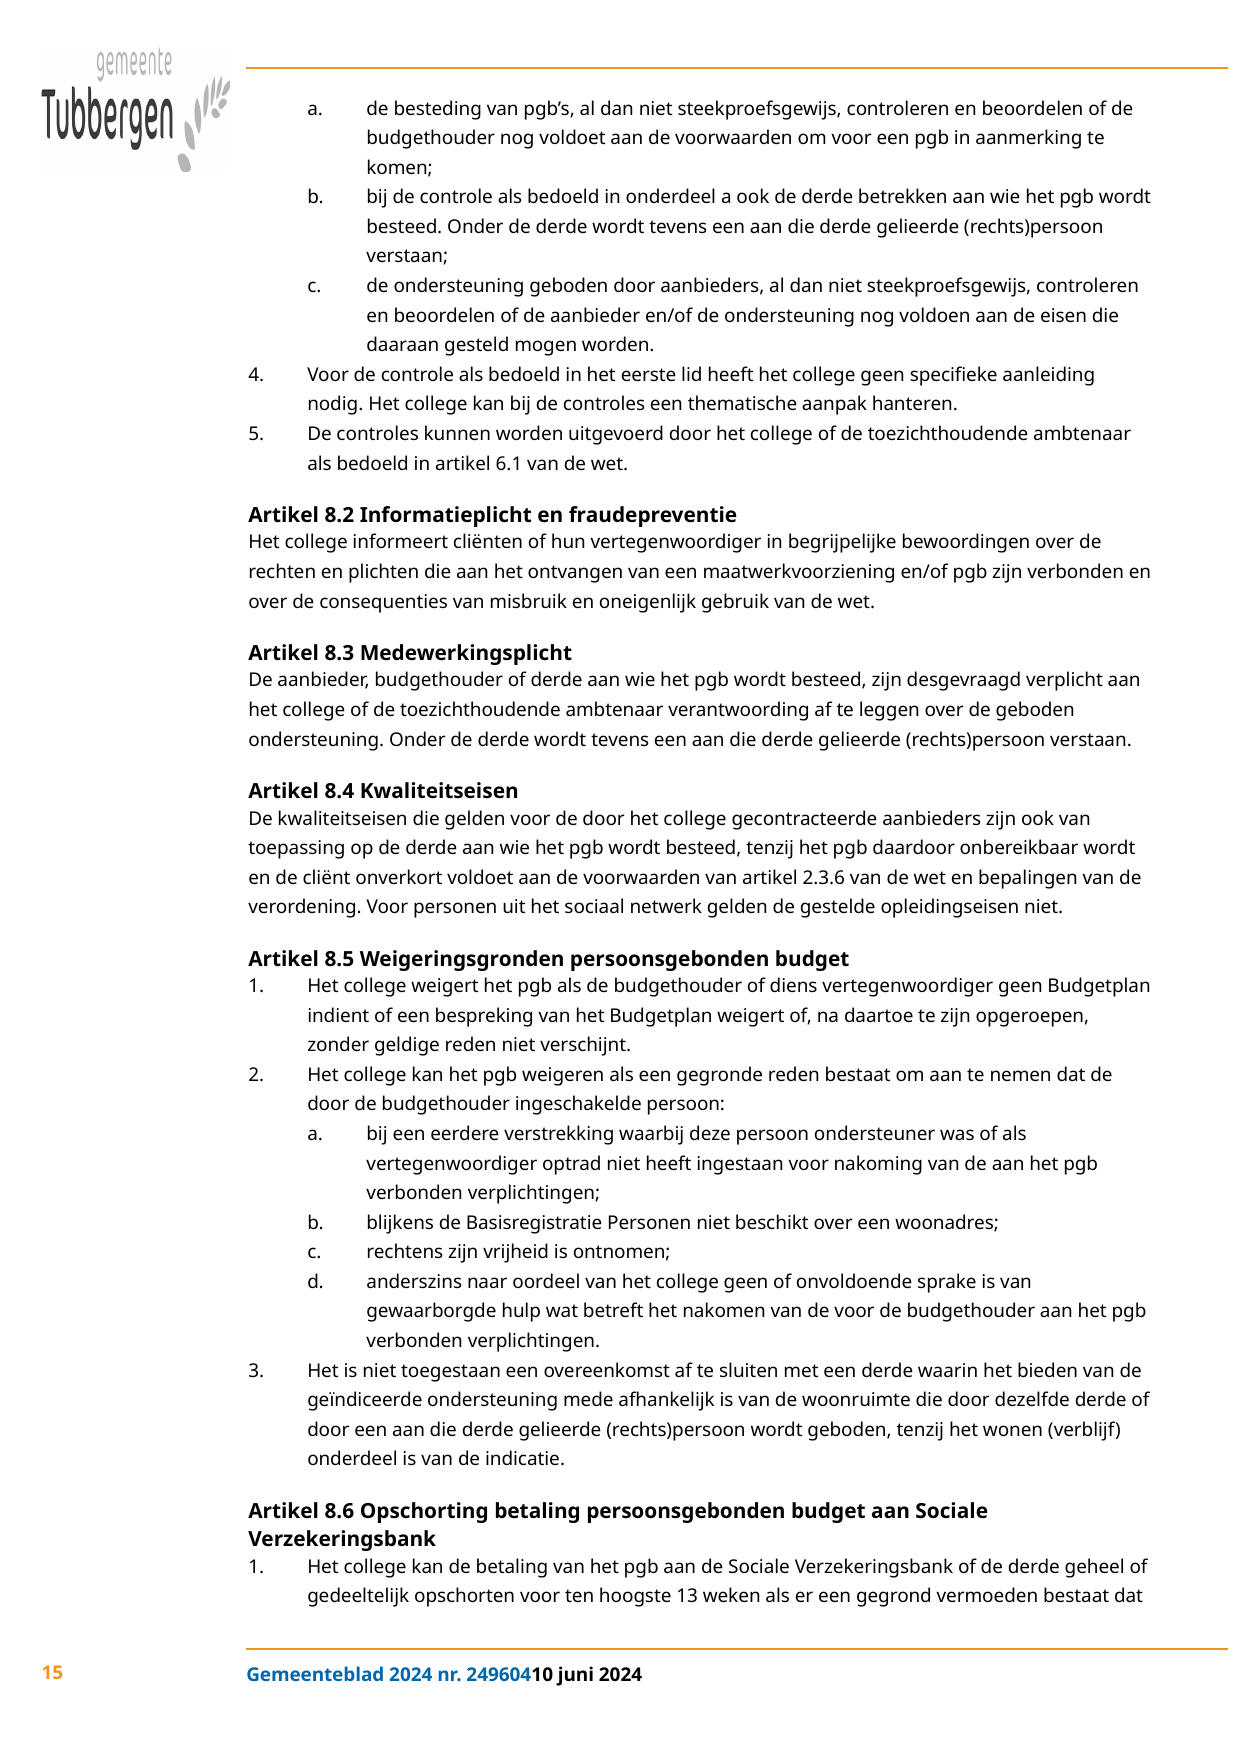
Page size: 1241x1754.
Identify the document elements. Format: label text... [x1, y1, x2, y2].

list de ondersteuning geboden door aanbieders, al dan niet steekproefsgewijs, controleren en beoordelen of de aanbieder en/of de ondersteuning nog voldoen aan de eisen die daaraan gesteld mogen worden. [307, 272, 1152, 357]
text De kwaliteitseisen die gelden voor de door het college gecontracteerde aanbieders zijn ook van toepassing op de derde aan wie het pgb wordt besteed, tenzij het pgb daardoor onbereikbaar wordt en de cliënt onverkort voldoet aan de voorwaarden van artikel 2.3.6 van de wet en bepalingen van de verordening. Voor personen uit het sociaal netwerk gelden de gestelde opleidingseisen niet. [248, 805, 1152, 919]
text Artikel 8.4 Kwaliteitseisen [248, 776, 1152, 805]
list Het college weigert het pgb als de budgethouder of diens vertegenwoordiger geen Budgetplan indient of een bespreking van het Budgetplan weigert of, na daartoe te zijn opgeroepen, zonder geldige reden niet verschijnt. [248, 972, 1152, 1057]
text Het college informeert cliënten of hun vertegenwoordiger in begrijpelijke bewoordingen over de rechten en plichten die aan het ontvangen van een maatwerkvoorziening en/of pgb zijn verbonden en over de consequenties van misbruik en oneigenlijk gebruik van de wet. [248, 529, 1152, 613]
list bij een eerdere verstrekking waarbij deze persoon ondersteuner was of als vertegenwoordiger optrad niet heeft ingestaan voor nakoming van de aan het pgb verbonden verplichtingen; [307, 1120, 1152, 1205]
list rechtens zijn vrijheid is ontnomen; [307, 1238, 1152, 1264]
text Artikel 8.2 Informatieplicht en fraudepreventie [248, 500, 1152, 529]
list blijkens de Basisregistratie Personen niet beschikt over een woonadres; [307, 1209, 1152, 1235]
text Artikel 8.3 Medewerkingsplicht [248, 638, 1152, 667]
list Het is niet toegestaan een overeenkomst af te sluiten met een derde waarin het bieden van de geïndiceerde ondersteuning mede afhankelijk is van de woonruimte die door dezelfde derde of door een aan die derde gelieerde (rechts)persoon wordt geboden, tenzij het wonen (verblijf) onderdeel is van de indicatie. [248, 1357, 1152, 1471]
list Het college kan de betaling van het pgb aan de Sociale Verzekeringsbank of de derde geheel of gedeeltelijk opschorten voor ten hoogste 13 weken als er een gegrond vermoeden bestaat dat [248, 1553, 1152, 1608]
list bij de controle als bedoeld in onderdeel a ook de derde betrekken aan wie het pgb wordt besteed. Onder de derde wordt tevens een aan die derde gelieerde (rechts)persoon verstaan; [307, 183, 1152, 268]
list Het college kan het pgb weigeren als een gegronde reden bestaat om aan te nemen dat de door de budgethouder ingeschakelde persoon: [248, 1061, 1152, 1116]
text De aanbieder, budgethouder of derde aan wie het pgb wordt besteed, zijn desgevraagd verplicht aan het college of de toezichthoudende ambtenaar verantwoording af te leggen over de geboden ondersteuning. Onder de derde wordt tevens een aan die derde gelieerde (rechts)persoon verstaan. [248, 667, 1152, 752]
list anderszins naar oordeel van het college geen of onvoldoende sprake is van gewaarborgde hulp wat betreft het nakomen van de voor de budgethouder aan het pgb verbonden verplichtingen. [307, 1268, 1152, 1353]
list Voor de controle als bedoeld in het eerste lid heeft het college geen specifieke aanleiding nodig. Het college kan bij de controles een thematische aanpak hanteren. [248, 361, 1152, 416]
list de besteding van pgb’s, al dan niet steekproefsgewijs, controleren en beoordelen of de budgethouder nog voldoet aan de voorwaarden om voor een pgb in aanmerking te komen; [307, 95, 1152, 180]
list De controles kunnen worden uitgevoerd door het college of de toezichthoudende ambtenaar als bedoeld in artikel 6.1 van de wet. [248, 420, 1152, 476]
text Artikel 8.5 Weigeringsgronden persoonsgebonden budget [248, 944, 1152, 972]
picture [41, 47, 231, 172]
text Artikel 8.6 Opschorting betaling persoonsgebonden budget aan Sociale Verzekeringsbank [248, 1496, 1152, 1553]
